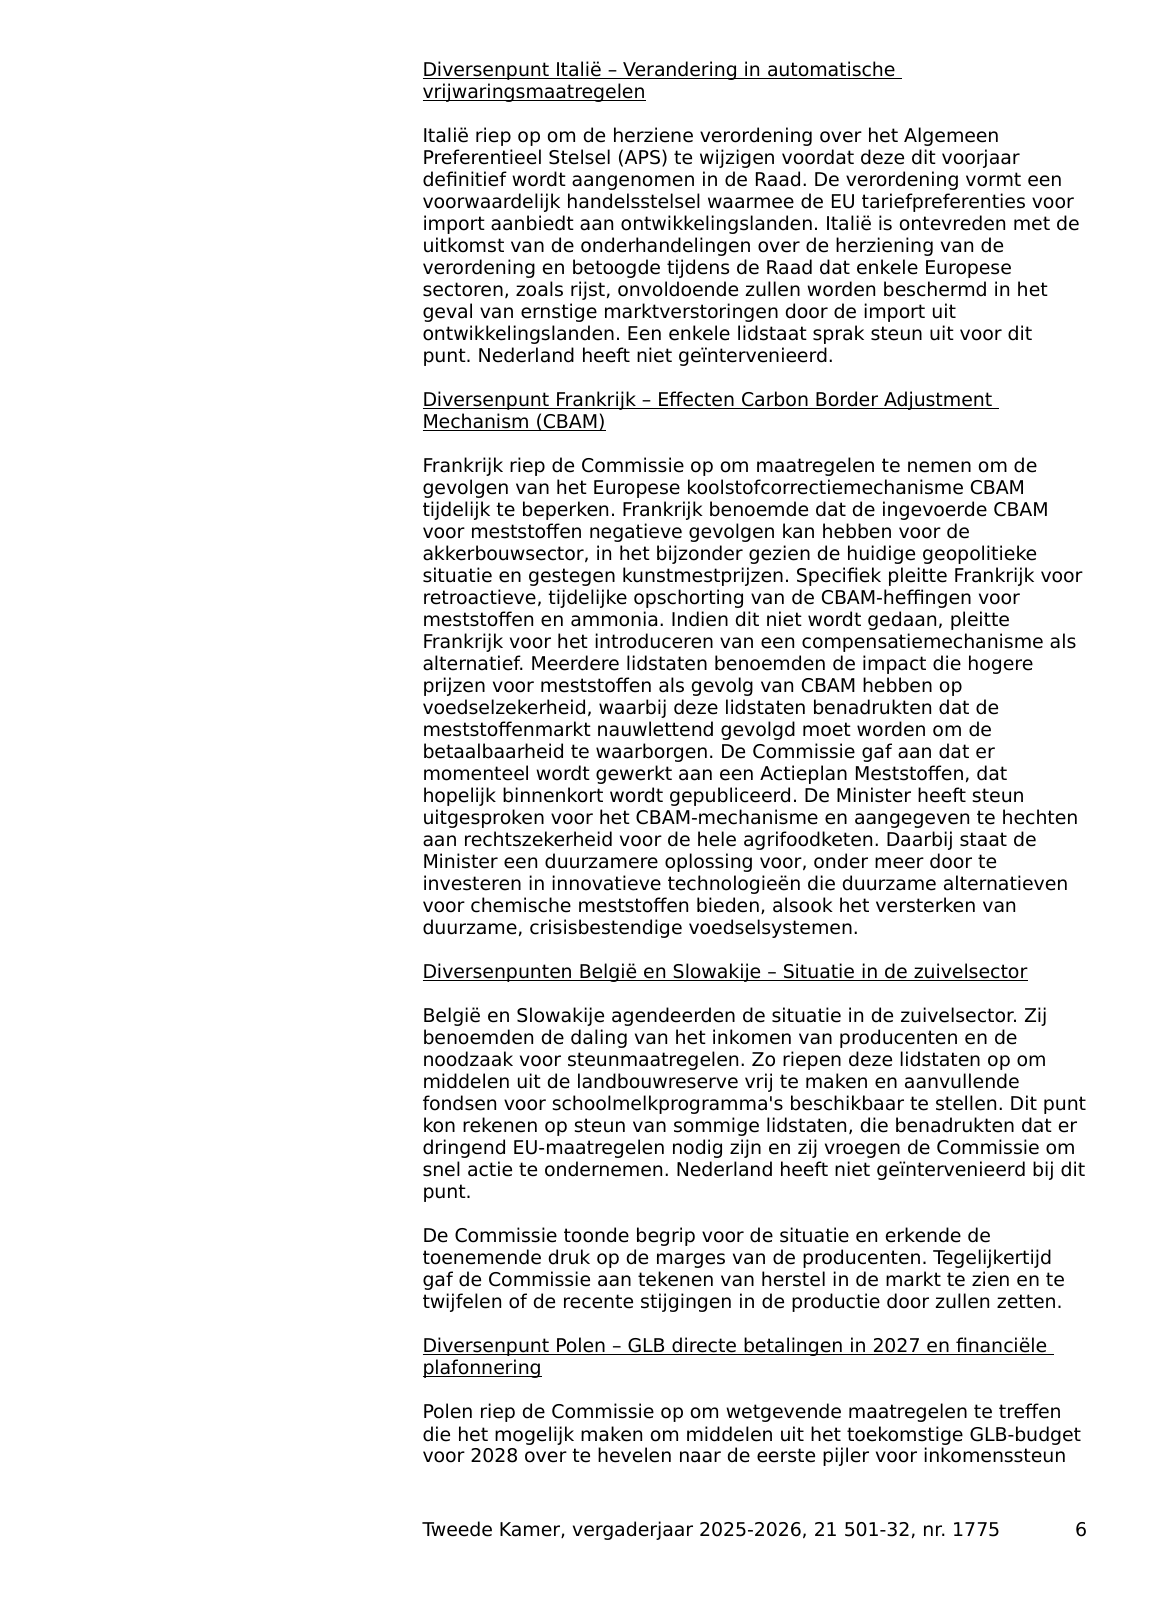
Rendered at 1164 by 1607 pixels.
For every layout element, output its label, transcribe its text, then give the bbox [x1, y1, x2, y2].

text Polen riep de Commissie op om wetgevende maatregelen te treffen die het mogelijk maken om middelen uit het toekomstige GLB-budget voor 2028 over te hevelen naar de eerste pijler voor inkomenssteun [422, 1401, 1087, 1467]
text Frankrijk riep de Commissie op om maatregelen te nemen om de gevolgen van het Europese koolstofcorrectiemechanisme CBAM tijdelijk te beperken. Frankrijk benoemde dat de ingevoerde CBAM voor meststoffen negatieve gevolgen kan hebben voor de akkerbouwsector, in het bijzonder gezien de huidige geopolitieke situatie en gestegen kunstmestprijzen. Specifiek pleitte Frankrijk voor retroactieve, tijdelijke opschorting van de CBAM-heffingen voor meststoffen en ammonia. Indien dit niet wordt gedaan, pleitte Frankrijk voor het introduceren van een compensatiemechanisme als alternatief. Meerdere lidstaten benoemden de impact die hogere prijzen voor meststoffen als gevolg van CBAM hebben op voedselzekerheid, waarbij deze lidstaten benadrukten dat de meststoffenmarkt nauwlettend gevolgd moet worden om de betaalbaarheid te waarborgen. De Commissie gaf aan dat er momenteel wordt gewerkt aan een Actieplan Meststoffen, dat hopelijk binnenkort wordt gepubliceerd. De Minister heeft steun uitgesproken voor het CBAM-mechanisme en aangegeven te hechten aan rechtszekerheid voor de hele agrifoodketen. Daarbij staat de Minister een duurzamere oplossing voor, onder meer door te investeren in innovatieve technologieën die duurzame alternatieven voor chemische meststoffen bieden, alsook het versterken van duurzame, crisisbestendige voedselsystemen. [422, 455, 1087, 939]
subtitle Diversenpunten België en Slowakije – Situatie in de zuivelsector [422, 961, 1087, 983]
text België en Slowakije agendeerden de situatie in de zuivelsector. Zij benoemden de daling van het inkomen van producenten en de noodzaak voor steunmaatregelen. Zo riepen deze lidstaten op om middelen uit de landbouwreserve vrij te maken en aanvullende fondsen voor schoolmelkprogramma's beschikbaar te stellen. Dit punt kon rekenen op steun van sommige lidstaten, die benadrukten dat er dringend EU-maatregelen nodig zijn en zij vroegen de Commissie om snel actie te ondernemen. Nederland heeft niet geïntervenieerd bij dit punt. [422, 1005, 1087, 1203]
subtitle Diversenpunt Frankrijk – Effecten Carbon Border Adjustment Mechanism (CBAM) [422, 389, 1087, 433]
subtitle Diversenpunt Italië – Verandering in automatische vrijwaringsmaatregelen [422, 59, 1087, 103]
subtitle Diversenpunt Polen – GLB directe betalingen in 2027 en financiële plafonnering [422, 1335, 1087, 1379]
text De Commissie toonde begrip voor de situatie en erkende de toenemende druk op de marges van de producenten. Tegelijkertijd gaf de Commissie aan tekenen van herstel in de markt te zien en te twijfelen of de recente stijgingen in de productie door zullen zetten. [422, 1225, 1087, 1313]
text Italië riep op om de herziene verordening over het Algemeen Preferentieel Stelsel (APS) te wijzigen voordat deze dit voorjaar definitief wordt aangenomen in de Raad. De verordening vormt een voorwaardelijk handelsstelsel waarmee de EU tariefpreferenties voor import aanbiedt aan ontwikkelingslanden. Italië is ontevreden met de uitkomst van de onderhandelingen over de herziening van de verordening en betoogde tijdens de Raad dat enkele Europese sectoren, zoals rijst, onvoldoende zullen worden beschermd in het geval van ernstige marktverstoringen door de import uit ontwikkelingslanden. Een enkele lidstaat sprak steun uit voor dit punt. Nederland heeft niet geïntervenieerd. [422, 125, 1087, 367]
